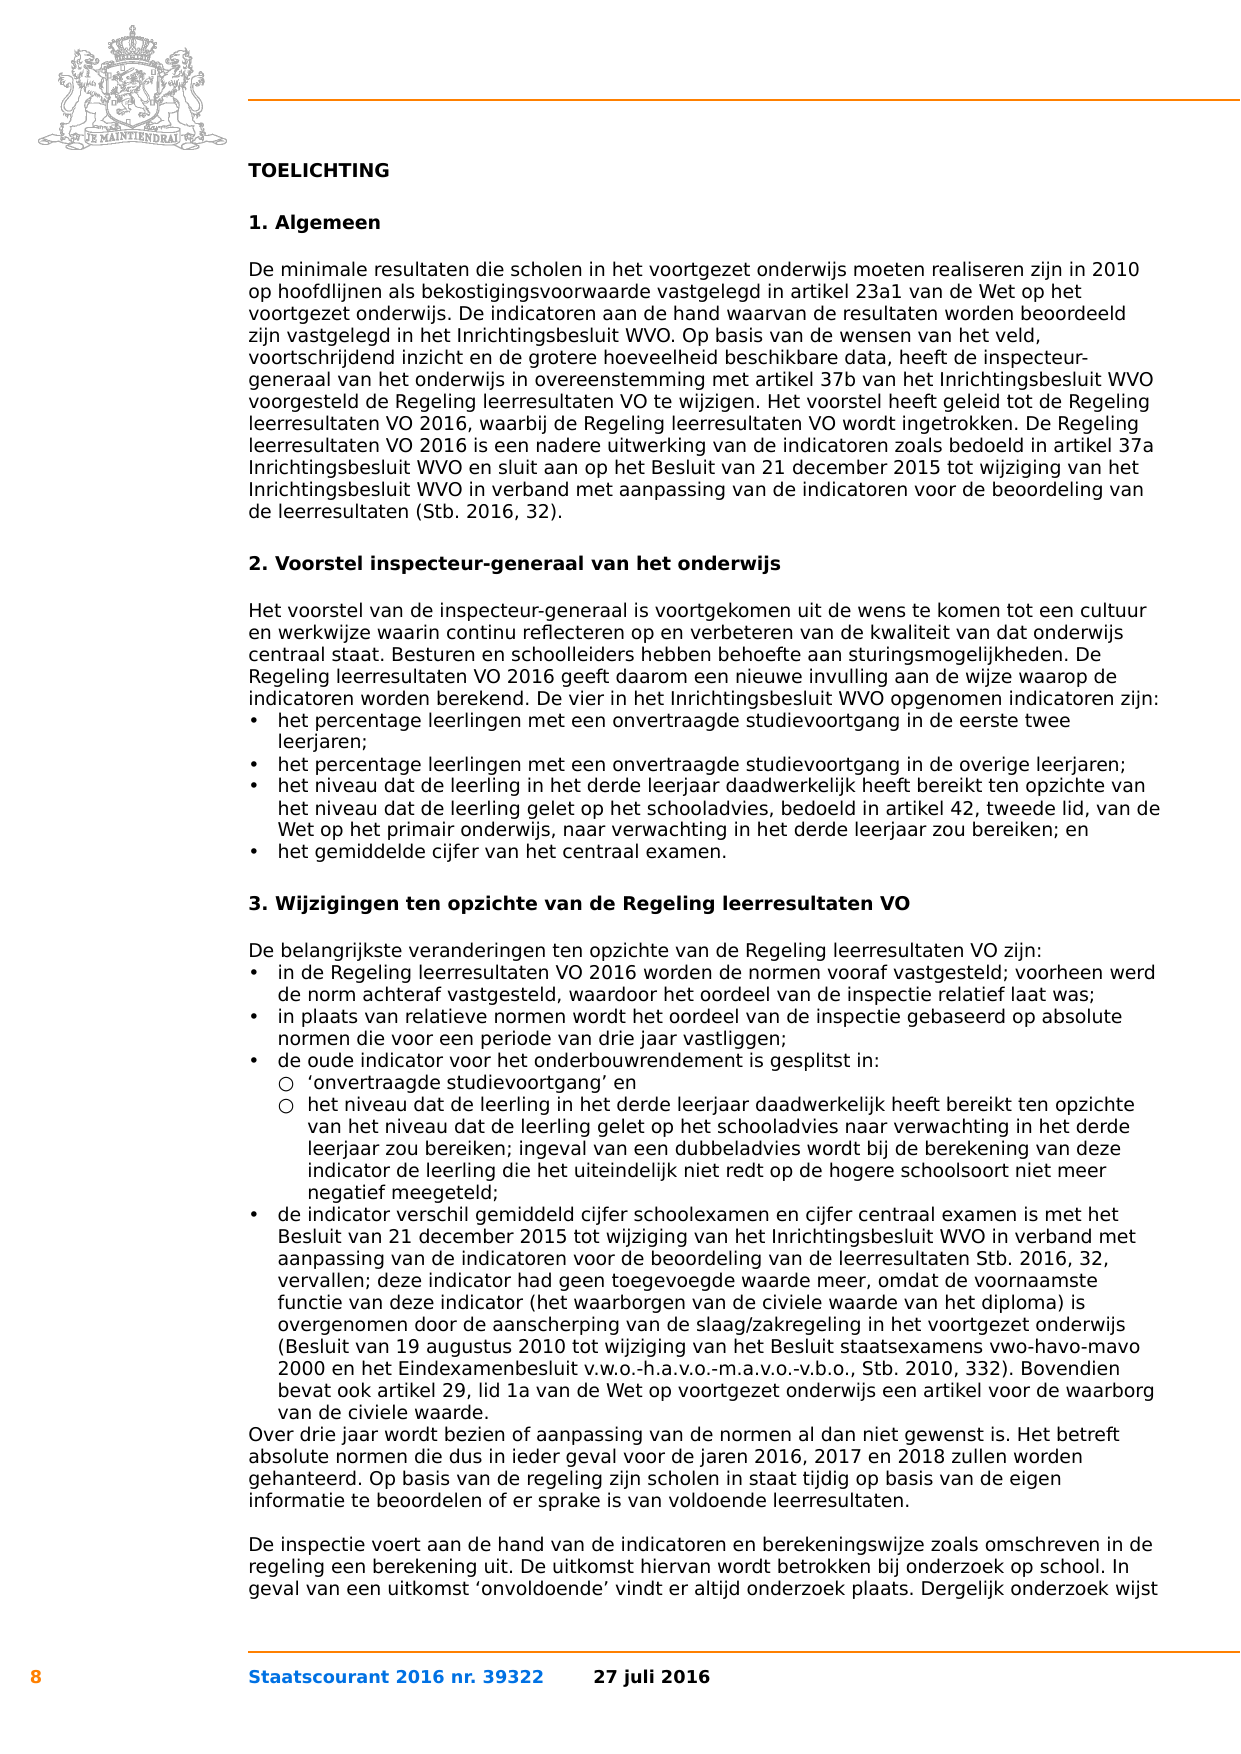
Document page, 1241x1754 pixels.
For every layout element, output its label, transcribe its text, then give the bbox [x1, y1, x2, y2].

text De minimale resultaten die scholen in het voortgezet onderwijs moeten realiseren zijn in 2010 op hoofdlijnen als bekostigingsvoorwaarde vastgelegd in artikel 23a1 van de Wet op het voortgezet onderwijs. De indicatoren aan de hand waarvan de resultaten worden beoordeeld zijn vastgelegd in het Inrichtingsbesluit WVO. Op basis van de wensen van het veld, voortschrijdend inzicht en de grotere hoeveelheid beschikbare data, heeft de inspecteur-generaal van het onderwijs in overeenstemming met artikel 37b van het Inrichtingsbesluit WVO voorgesteld de Regeling leerresultaten VO te wijzigen. Het voorstel heeft geleid tot de Regeling leerresultaten VO 2016, waarbij de Regeling leerresultaten VO wordt ingetrokken. De Regeling leerresultaten VO 2016 is een nadere uitwerking van de indicatoren zoals bedoeld in artikel 37a Inrichtingsbesluit WVO en sluit aan op het Besluit van 21 december 2015 tot wijziging van het Inrichtingsbesluit WVO in verband met aanpassing van de indicatoren voor de beoordeling van de leerresultaten (Stb. 2016, 32). [248, 259, 1163, 523]
text • het percentage leerlingen met een onvertraagde studievoortgang in de eerste twee leerjaren; [248, 709, 1163, 753]
text ○ het niveau dat de leerling in het derde leerjaar daadwerkelijk heeft bereikt ten opzichte van het niveau dat de leerling gelet op het schooladvies naar verwachting in het derde leerjaar zou bereiken; ingeval van een dubbeladvies wordt bij de berekening van deze indicator de leerling die het uiteindelijk niet redt op de hogere schoolsoort niet meer negatief meegeteld; [278, 1094, 1163, 1204]
text De belangrijkste veranderingen ten opzichte van de Regeling leerresultaten VO zijn: [248, 940, 1163, 962]
text De inspectie voert aan de hand van de indicatoren en berekeningswijze zoals omschreven in de regeling een berekening uit. De uitkomst hiervan wordt betrokken bij onderzoek op school. In geval van een uitkomst ‘onvoldoende’ vindt er altijd onderzoek plaats. Dergelijk onderzoek wijst [248, 1534, 1163, 1599]
picture [38, 25, 227, 150]
text ○ ‘onvertraagde studievoortgang’ en [278, 1072, 1163, 1094]
text • het percentage leerlingen met een onvertraagde studievoortgang in de overige leerjaren; [248, 753, 1163, 775]
text • het gemiddelde cijfer van het centraal examen. [248, 841, 1163, 863]
text Het voorstel van de inspecteur-generaal is voortgekomen uit de wens te komen tot een cultuur en werkwijze waarin continu reflecteren op en verbeteren van de kwaliteit van dat onderwijs centraal staat. Besturen en schoolleiders hebben behoefte aan sturingsmogelijkheden. De Regeling leerresultaten VO 2016 geeft daarom een nieuwe invulling aan de wijze waarop de indicatoren worden berekend. De vier in het Inrichtingsbesluit WVO opgenomen indicatoren zijn: [248, 599, 1163, 709]
text • in plaats van relatieve normen wordt het oordeel van de inspectie gebaseerd op absolute normen die voor een periode van drie jaar vastliggen; [248, 1006, 1163, 1050]
text • in de Regeling leerresultaten VO 2016 worden de normen vooraf vastgesteld; voorheen werd de norm achteraf vastgesteld, waardoor het oordeel van de inspectie relatief laat was; [248, 962, 1163, 1006]
subtitle 1. Algemeen [248, 212, 1163, 234]
subtitle 3. Wijzigingen ten opzichte van de Regeling leerresultaten VO [248, 893, 1163, 915]
subtitle 2. Voorstel inspecteur-generaal van het onderwijs [248, 553, 1163, 574]
subtitle TOELICHTING [248, 160, 1163, 182]
text Over drie jaar wordt bezien of aanpassing van de normen al dan niet gewenst is. Het betreft absolute normen die dus in ieder geval voor de jaren 2016, 2017 en 2018 zullen worden gehanteerd. Op basis van de regeling zijn scholen in staat tijdig op basis van de eigen informatie te beoordelen of er sprake is van voldoende leerresultaten. [248, 1424, 1163, 1512]
text • de oude indicator voor het onderbouwrendement is gesplitst in: [248, 1050, 1163, 1072]
text • het niveau dat de leerling in het derde leerjaar daadwerkelijk heeft bereikt ten opzichte van het niveau dat de leerling gelet op het schooladvies, bedoeld in artikel 42, tweede lid, van de Wet op het primair onderwijs, naar verwachting in het derde leerjaar zou bereiken; en [248, 775, 1163, 841]
text • de indicator verschil gemiddeld cijfer schoolexamen en cijfer centraal examen is met het Besluit van 21 december 2015 tot wijziging van het Inrichtingsbesluit WVO in verband met aanpassing van de indicatoren voor de beoordeling van de leerresultaten Stb. 2016, 32, vervallen; deze indicator had geen toegevoegde waarde meer, omdat de voornaamste functie van deze indicator (het waarborgen van de civiele waarde van het diploma) is overgenomen door de aanscherping van de slaag/zakregeling in het voortgezet onderwijs (Besluit van 19 augustus 2010 tot wijziging van het Besluit staatsexamens vwo-havo-mavo 2000 en het Eindexamenbesluit v.w.o.-h.a.v.o.-m.a.v.o.-v.b.o., Stb. 2010, 332). Bovendien bevat ook artikel 29, lid 1a van de Wet op voortgezet onderwijs een artikel voor de waarborg van de civiele waarde. [248, 1204, 1163, 1424]
